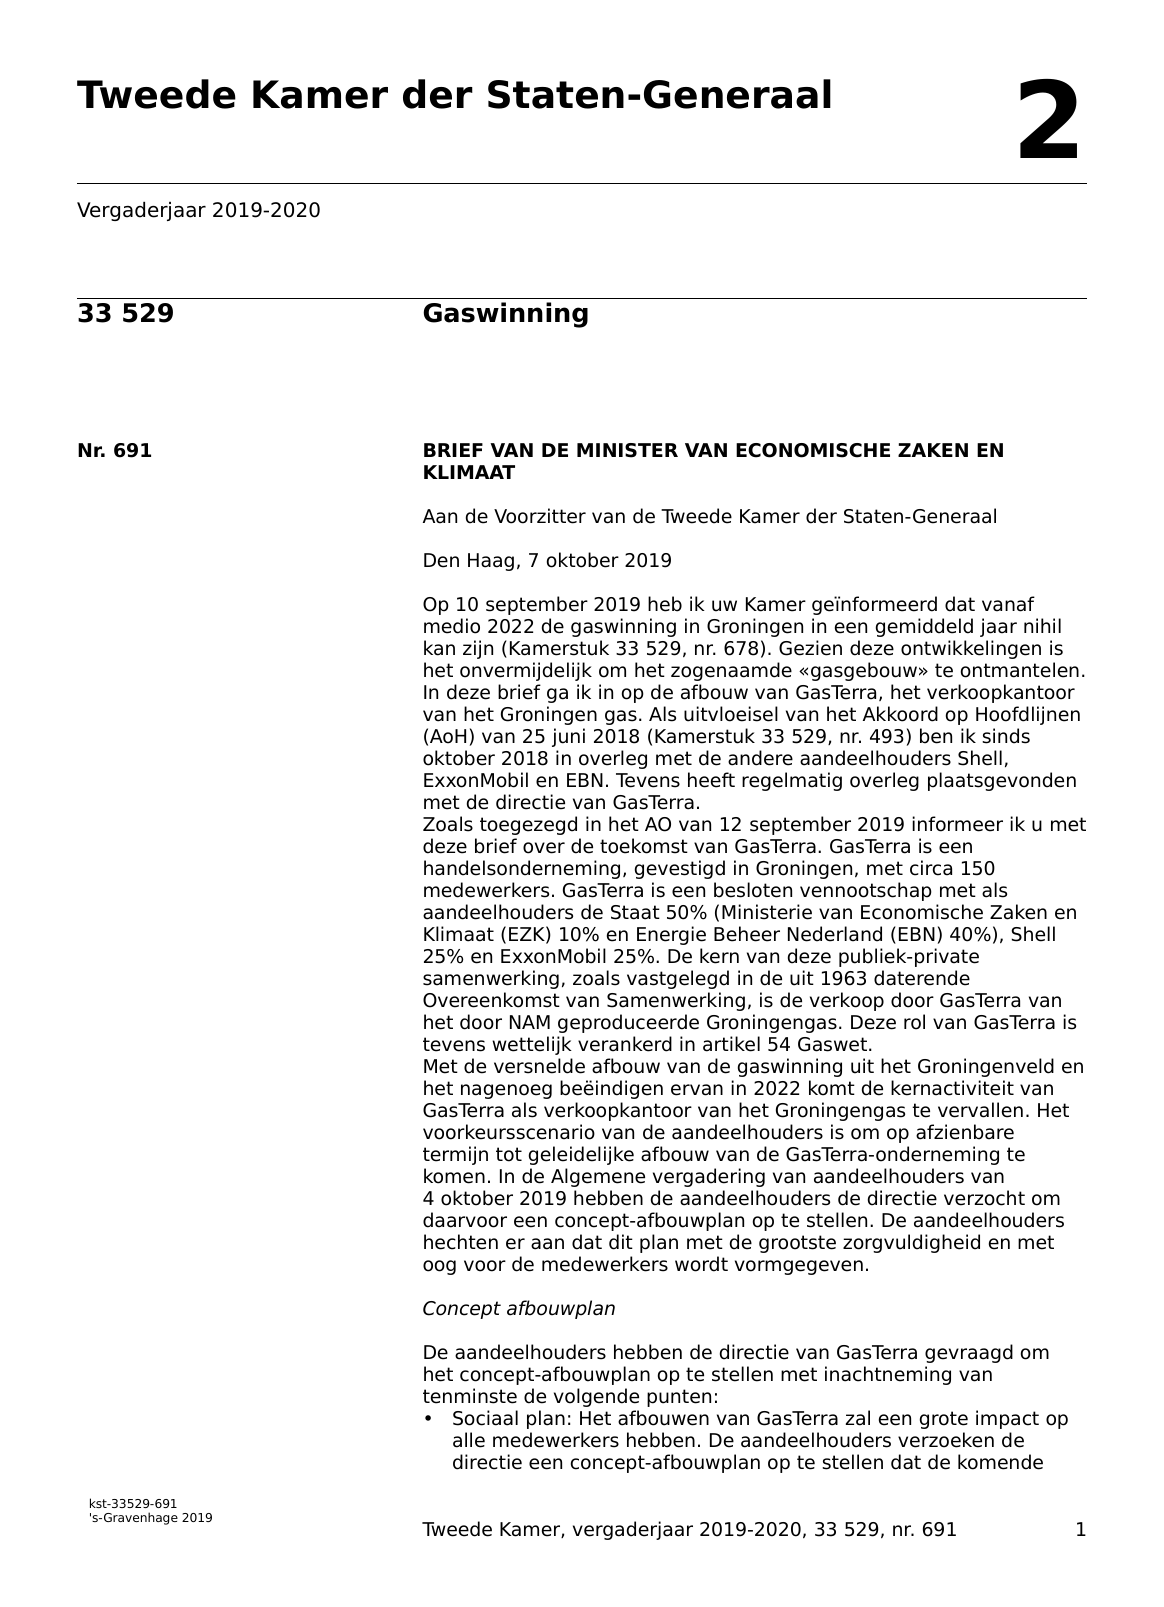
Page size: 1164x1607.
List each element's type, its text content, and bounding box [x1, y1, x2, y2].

text • Sociaal plan: Het afbouwen van GasTerra zal een grote impact op alle medewerkers hebben. De aandeelhouders verzoeken de directie een concept-afbouwplan op te stellen dat de komende [422, 1408, 1087, 1474]
text Met de versnelde afbouw van de gaswinning uit het Groningenveld en het nagenoeg beëindigen ervan in 2022 komt de kernactiviteit van GasTerra als verkoopkantoor van het Groningengas te vervallen. Het voorkeursscenario van de aandeelhouders is om op afzienbare termijn tot geleidelijke afbouw van de GasTerra-onderneming te komen. In de Algemene vergadering van aandeelhouders van 4 oktober 2019 hebben de aandeelhouders de directie verzocht om daarvoor een concept-afbouwplan op te stellen. De aandeelhouders hechten er aan dat dit plan met de grootste zorgvuldigheid en met oog voor de medewerkers wordt vormgegeven. [422, 1056, 1087, 1276]
text Op 10 september 2019 heb ik uw Kamer geïnformeerd dat vanaf medio 2022 de gaswinning in Groningen in een gemiddeld jaar nihil kan zijn (Kamerstuk 33 529, nr. 678). Gezien deze ontwikkelingen is het onvermijdelijk om het zogenaamde «gasgebouw» te ontmantelen. In deze brief ga ik in op de afbouw van GasTerra, het verkoopkantoor van het Groningen gas. Als uitvloeisel van het Akkoord op Hoofdlijnen (AoH) van 25 juni 2018 (Kamerstuk 33 529, nr. 493) ben ik sinds oktober 2018 in overleg met de andere aandeelhouders Shell, ExxonMobil en EBN. Tevens heeft regelmatig overleg plaatsgevonden met de directie van GasTerra. [422, 594, 1087, 814]
subtitle Nr. 691 BRIEF VAN DE MINISTER VAN ECONOMISCHE ZAKEN EN KLIMAAT [77, 440, 1087, 484]
subtitle 33 529 Gaswinning [77, 299, 1087, 329]
table_cell Vergaderjaar 2019-2020 [77, 184, 1087, 298]
text 's-Gravenhage 2019 [88, 1511, 323, 1525]
subtitle Concept afbouwplan [422, 1298, 1087, 1320]
table_header 2 [886, 59, 1087, 183]
text Zoals toegezegd in het AO van 12 september 2019 informeer ik u met deze brief over de toekomst van GasTerra. GasTerra is een handelsonderneming, gevestigd in Groningen, met circa 150 medewerkers. GasTerra is een besloten vennootschap met als aandeelhouders de Staat 50% (Ministerie van Economische Zaken en Klimaat (EZK) 10% en Energie Beheer Nederland (EBN) 40%), Shell 25% en ExxonMobil 25%. De kern van deze publiek-private samenwerking, zoals vastgelegd in de uit 1963 daterende Overeenkomst van Samenwerking, is de verkoop door GasTerra van het door NAM geproduceerde Groningengas. Deze rol van GasTerra is tevens wettelijk verankerd in artikel 54 Gaswet. [422, 814, 1087, 1056]
text kst-33529-691 [88, 1497, 323, 1511]
text Aan de Voorzitter van de Tweede Kamer der Staten-Generaal [422, 506, 1087, 528]
text De aandeelhouders hebben de directie van GasTerra gevraagd om het concept-afbouwplan op te stellen met inachtneming van tenminste de volgende punten: [422, 1342, 1087, 1408]
table_header Tweede Kamer der Staten-Generaal [77, 59, 886, 183]
text Den Haag, 7 oktober 2019 [422, 550, 1087, 572]
